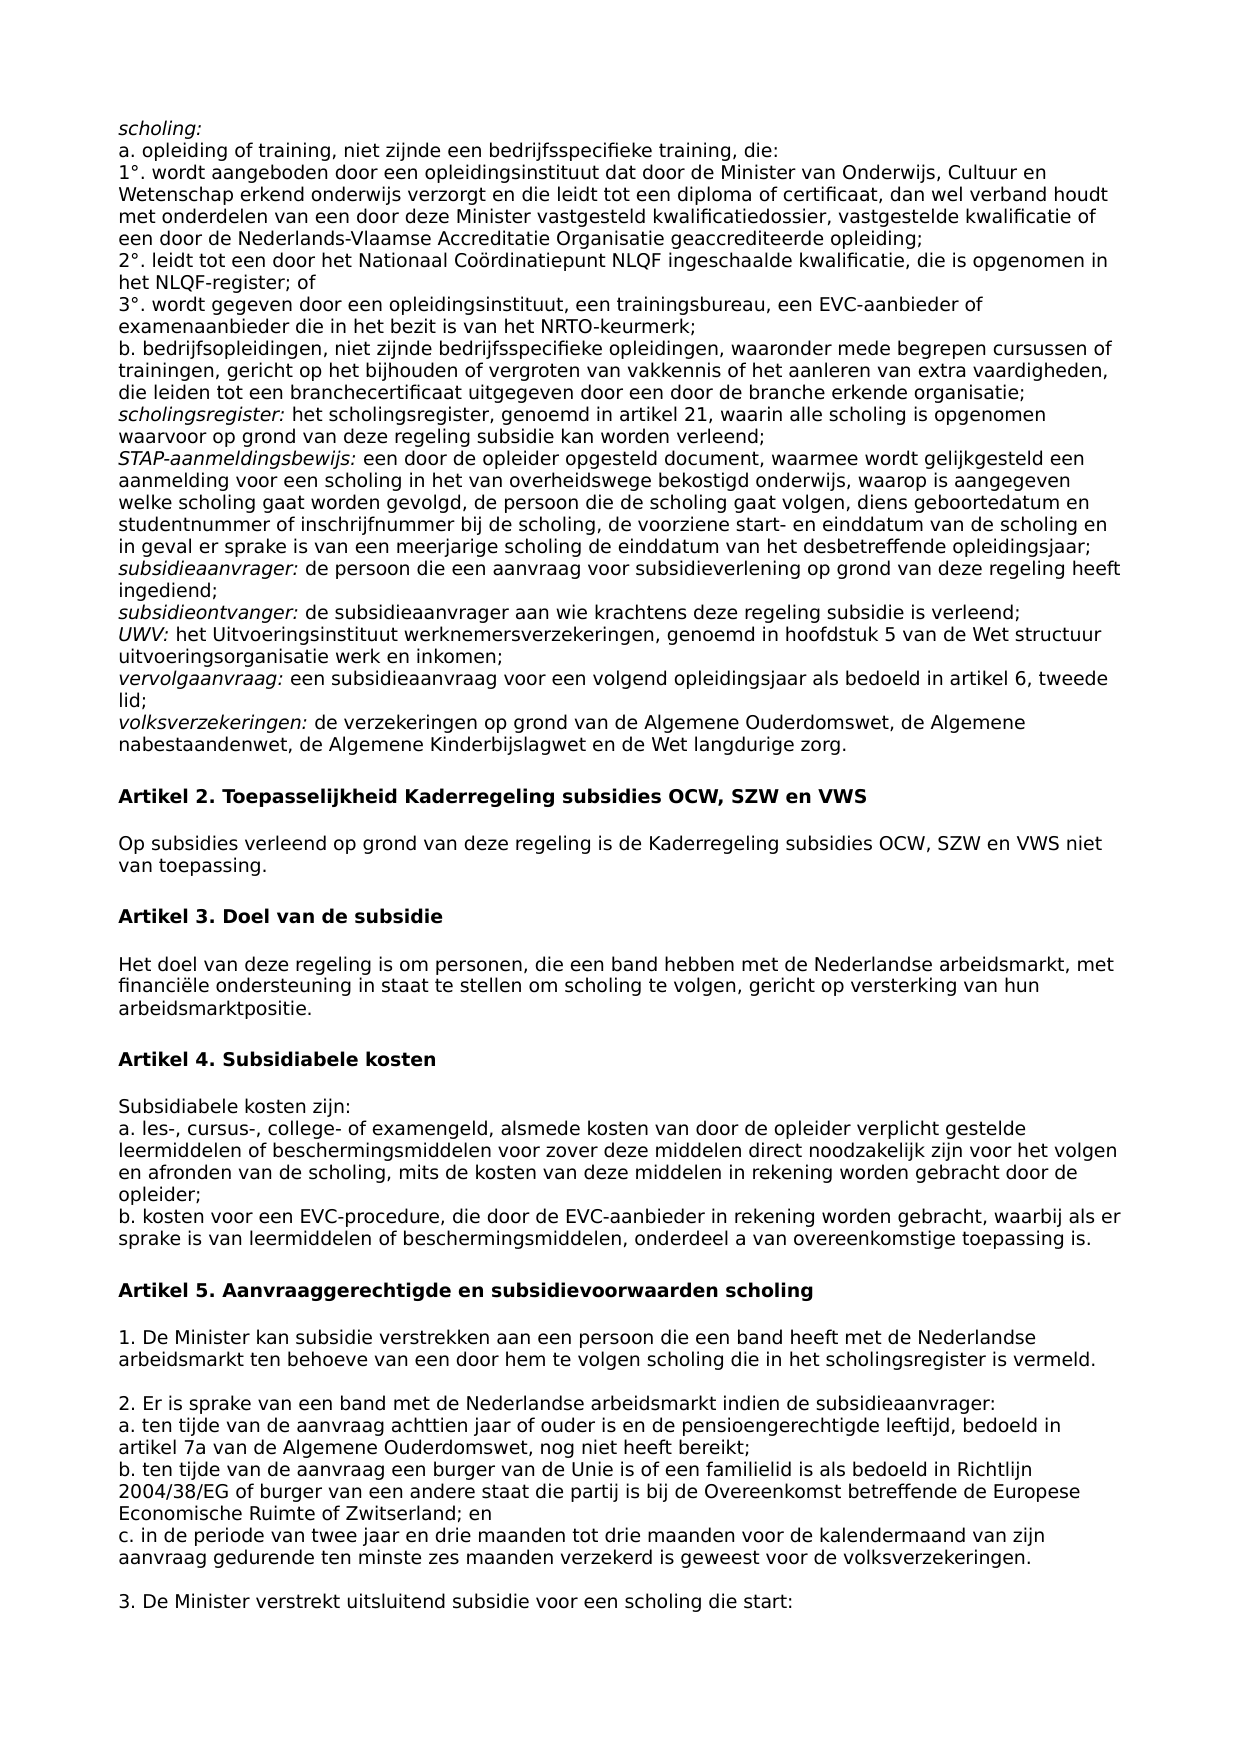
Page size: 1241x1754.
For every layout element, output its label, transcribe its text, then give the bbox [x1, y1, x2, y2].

text subsidieaanvrager: de persoon die een aanvraag voor subsidieverlening op grond van deze regeling heeft ingediend; [118, 558, 1122, 602]
subtitle Artikel 5. Aanvraaggerechtigde en subsidievoorwaarden scholing [118, 1280, 1122, 1302]
text a. opleiding of training, niet zijnde een bedrijfsspecifieke training, die: [118, 140, 1122, 162]
subtitle Artikel 3. Doel van de subsidie [118, 906, 1122, 928]
subtitle Artikel 4. Subsidiabele kosten [118, 1049, 1122, 1071]
text scholingsregister: het scholingsregister, genoemd in artikel 21, waarin alle scholing is opgenomen waarvoor op grond van deze regeling subsidie kan worden verleend; [118, 404, 1122, 448]
text 3°. wordt gegeven door een opleidingsinstituut, een trainingsbureau, een EVC-aanbieder of examenaanbieder die in het bezit is van het NRTO-keurmerk; [118, 294, 1122, 338]
text b. bedrijfsopleidingen, niet zijnde bedrijfsspecifieke opleidingen, waaronder mede begrepen cursussen of trainingen, gericht op het bijhouden of vergroten van vakkennis of het aanleren van extra vaardigheden, die leiden tot een branchecertificaat uitgegeven door een door de branche erkende organisatie; [118, 338, 1122, 404]
subtitle Artikel 2. Toepasselijkheid Kaderregeling subsidies OCW, SZW en VWS [118, 786, 1122, 807]
text STAP-aanmeldingsbewijs: een door de opleider opgesteld document, waarmee wordt gelijkgesteld een aanmelding voor een scholing in het van overheidswege bekostigd onderwijs, waarop is aangegeven welke scholing gaat worden gevolgd, de persoon die de scholing gaat volgen, diens geboortedatum en studentnummer of inschrijfnummer bij de scholing, de voorziene start- en einddatum van de scholing en in geval er sprake is van een meerjarige scholing de einddatum van het desbetreffende opleidingsjaar; [118, 448, 1122, 558]
text 2. Er is sprake van een band met de Nederlandse arbeidsmarkt indien de subsidieaanvrager: [118, 1393, 1122, 1415]
text c. in de periode van twee jaar en drie maanden tot drie maanden voor de kalendermaand van zijn aanvraag gedurende ten minste zes maanden verzekerd is geweest voor de volksverzekeringen. [118, 1525, 1122, 1569]
text Subsidiabele kosten zijn: [118, 1096, 1122, 1118]
text 1. De Minister kan subsidie verstrekken aan een persoon die een band heeft met de Nederlandse arbeidsmarkt ten behoeve van een door hem te volgen scholing die in het scholingsregister is vermeld. [118, 1327, 1122, 1371]
text scholing: [118, 118, 1122, 140]
text UWV: het Uitvoeringsinstituut werknemersverzekeringen, genoemd in hoofdstuk 5 van de Wet structuur uitvoeringsorganisatie werk en inkomen; [118, 624, 1122, 668]
text 1°. wordt aangeboden door een opleidingsinstituut dat door de Minister van Onderwijs, Cultuur en Wetenschap erkend onderwijs verzorgt en die leidt tot een diploma of certificaat, dan wel verband houdt met onderdelen van een door deze Minister vastgesteld kwalificatiedossier, vastgestelde kwalificatie of een door de Nederlands-Vlaamse Accreditatie Organisatie geaccrediteerde opleiding; [118, 162, 1122, 250]
text subsidieontvanger: de subsidieaanvrager aan wie krachtens deze regeling subsidie is verleend; [118, 602, 1122, 624]
text a. ten tijde van de aanvraag achttien jaar of ouder is en de pensioengerechtigde leeftijd, bedoeld in artikel 7a van de Algemene Ouderdomswet, nog niet heeft bereikt; [118, 1415, 1122, 1459]
text b. ten tijde van de aanvraag een burger van de Unie is of een familielid is als bedoeld in Richtlijn 2004/38/EG of burger van een andere staat die partij is bij de Overeenkomst betreffende de Europese Economische Ruimte of Zwitserland; en [118, 1459, 1122, 1525]
text volksverzekeringen: de verzekeringen op grond van de Algemene Ouderdomswet, de Algemene nabestaandenwet, de Algemene Kinderbijslagwet en de Wet langdurige zorg. [118, 712, 1122, 756]
text b. kosten voor een EVC-procedure, die door de EVC-aanbieder in rekening worden gebracht, waarbij als er sprake is van leermiddelen of beschermingsmiddelen, onderdeel a van overeenkomstige toepassing is. [118, 1206, 1122, 1250]
text vervolgaanvraag: een subsidieaanvraag voor een volgend opleidingsjaar als bedoeld in artikel 6, tweede lid; [118, 668, 1122, 712]
text Het doel van deze regeling is om personen, die een band hebben met de Nederlandse arbeidsmarkt, met financiële ondersteuning in staat te stellen om scholing te volgen, gericht op versterking van hun arbeidsmarktpositie. [118, 953, 1122, 1019]
text 2°. leidt tot een door het Nationaal Coördinatiepunt NLQF ingeschaalde kwalificatie, die is opgenomen in het NLQF-register; of [118, 250, 1122, 294]
text 3. De Minister verstrekt uitsluitend subsidie voor een scholing die start: [118, 1591, 1122, 1613]
text a. les-, cursus-, college- of examengeld, alsmede kosten van door de opleider verplicht gestelde leermiddelen of beschermingsmiddelen voor zover deze middelen direct noodzakelijk zijn voor het volgen en afronden van de scholing, mits de kosten van deze middelen in rekening worden gebracht door de opleider; [118, 1118, 1122, 1206]
text Op subsidies verleend op grond van deze regeling is de Kaderregeling subsidies OCW, SZW en VWS niet van toepassing. [118, 832, 1122, 876]
